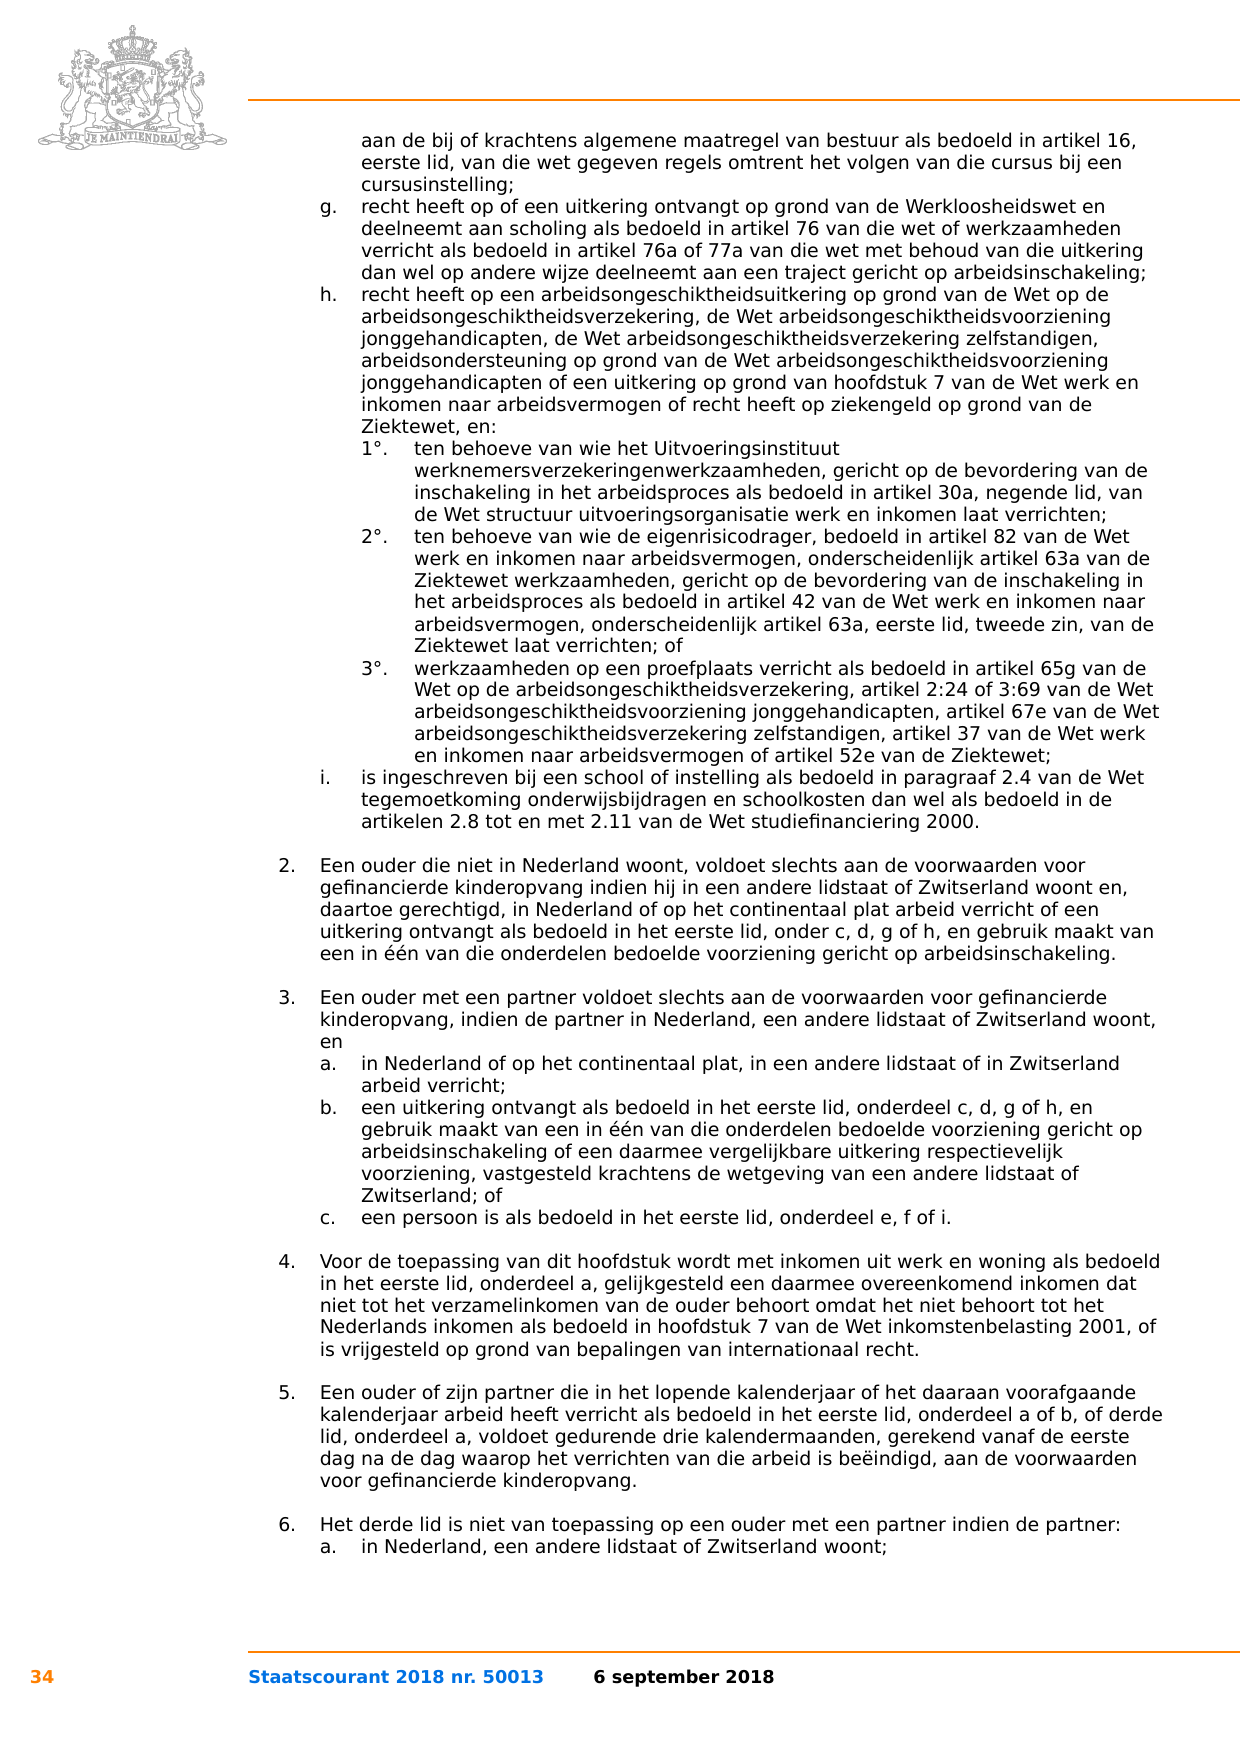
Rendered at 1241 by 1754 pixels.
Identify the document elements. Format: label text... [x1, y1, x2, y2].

text i. is ingeschreven bij een school of instelling als bedoeld in paragraaf 2.4 van de Wet tegemoetkoming onderwijsbijdragen en schoolkosten dan wel als bedoeld in de artikelen 2.8 tot en met 2.11 van de Wet studiefinanciering 2000. [319, 767, 1163, 833]
text 2. Een ouder die niet in Nederland woont, voldoet slechts aan de voorwaarden voor gefinancierde kinderopvang indien hij in een andere lidstaat of Zwitserland woont en, daartoe gerechtigd, in Nederland of op het continentaal plat arbeid verricht of een uitkering ontvangt als bedoeld in het eerste lid, onder c, d, g of h, en gebruik maakt van een in één van die onderdelen bedoelde voorziening gericht op arbeidsinschakeling. [278, 855, 1163, 965]
text b. een uitkering ontvangt als bedoeld in het eerste lid, onderdeel c, d, g of h, en gebruik maakt van een in één van die onderdelen bedoelde voorziening gericht op arbeidsinschakeling of een daarmee vergelijkbare uitkering respectievelijk voorziening, vastgesteld krachtens de wetgeving van een andere lidstaat of Zwitserland; of [319, 1097, 1163, 1207]
text 2°. ten behoeve van wie de eigenrisicodrager, bedoeld in artikel 82 van de Wet werk en inkomen naar arbeidsvermogen, onderscheidenlijk artikel 63a van de Ziektewet werkzaamheden, gericht op de bevordering van de inschakeling in het arbeidsproces als bedoeld in artikel 42 van de Wet werk en inkomen naar arbeidsvermogen, onderscheidenlijk artikel 63a, eerste lid, tweede zin, van de Ziektewet laat verrichten; of [361, 526, 1163, 657]
text 6. Het derde lid is niet van toepassing op een ouder met een partner indien de partner: [278, 1514, 1163, 1536]
text a. in Nederland of op het continentaal plat, in een andere lidstaat of in Zwitserland arbeid verricht; [319, 1053, 1163, 1097]
text aan de bij of krachtens algemene maatregel van bestuur als bedoeld in artikel 16, eerste lid, van die wet gegeven regels omtrent het volgen van die cursus bij een cursusinstelling; [319, 130, 1163, 196]
text a. in Nederland, een andere lidstaat of Zwitserland woont; [319, 1536, 1163, 1558]
text g. recht heeft op of een uitkering ontvangt op grond van de Werkloosheidswet en deelneemt aan scholing als bedoeld in artikel 76 van die wet of werkzaamheden verricht als bedoeld in artikel 76a of 77a van die wet met behoud van die uitkering dan wel op andere wijze deelneemt aan een traject gericht op arbeidsinschakeling; [319, 196, 1163, 284]
text 3°. werkzaamheden op een proefplaats verricht als bedoeld in artikel 65g van de Wet op de arbeidsongeschiktheidsverzekering, artikel 2:24 of 3:69 van de Wet arbeidsongeschiktheidsvoorziening jonggehandicapten, artikel 67e van de Wet arbeidsongeschiktheidsverzekering zelfstandigen, artikel 37 van de Wet werk en inkomen naar arbeidsvermogen of artikel 52e van de Ziektewet; [361, 657, 1163, 767]
text 4. Voor de toepassing van dit hoofdstuk wordt met inkomen uit werk en woning als bedoeld in het eerste lid, onderdeel a, gelijkgesteld een daarmee overeenkomend inkomen dat niet tot het verzamelinkomen van de ouder behoort omdat het niet behoort tot het Nederlands inkomen als bedoeld in hoofdstuk 7 van de Wet inkomstenbelasting 2001, of is vrijgesteld op grond van bepalingen van internationaal recht. [278, 1251, 1163, 1360]
text 5. Een ouder of zijn partner die in het lopende kalenderjaar of het daaraan voorafgaande kalenderjaar arbeid heeft verricht als bedoeld in het eerste lid, onderdeel a of b, of derde lid, onderdeel a, voldoet gedurende drie kalendermaanden, gerekend vanaf de eerste dag na de dag waarop het verrichten van die arbeid is beëindigd, aan de voorwaarden voor gefinancierde kinderopvang. [278, 1382, 1163, 1492]
text 1°. ten behoeve van wie het Uitvoeringsinstituut werknemersverzekeringenwerkzaamheden, gericht op de bevordering van de inschakeling in het arbeidsproces als bedoeld in artikel 30a, negende lid, van de Wet structuur uitvoeringsorganisatie werk en inkomen laat verrichten; [361, 438, 1163, 526]
picture [38, 25, 227, 150]
text h. recht heeft op een arbeidsongeschiktheidsuitkering op grond van de Wet op de arbeidsongeschiktheidsverzekering, de Wet arbeidsongeschiktheidsvoorziening jonggehandicapten, de Wet arbeidsongeschiktheidsverzekering zelfstandigen, arbeidsondersteuning op grond van de Wet arbeidsongeschiktheidsvoorziening jonggehandicapten of een uitkering op grond van hoofdstuk 7 van de Wet werk en inkomen naar arbeidsvermogen of recht heeft op ziekengeld op grond van de Ziektewet, en: [319, 284, 1163, 438]
text c. een persoon is als bedoeld in het eerste lid, onderdeel e, f of i. [319, 1207, 1163, 1229]
text 3. Een ouder met een partner voldoet slechts aan de voorwaarden voor gefinancierde kinderopvang, indien de partner in Nederland, een andere lidstaat of Zwitserland woont, en [278, 987, 1163, 1053]
